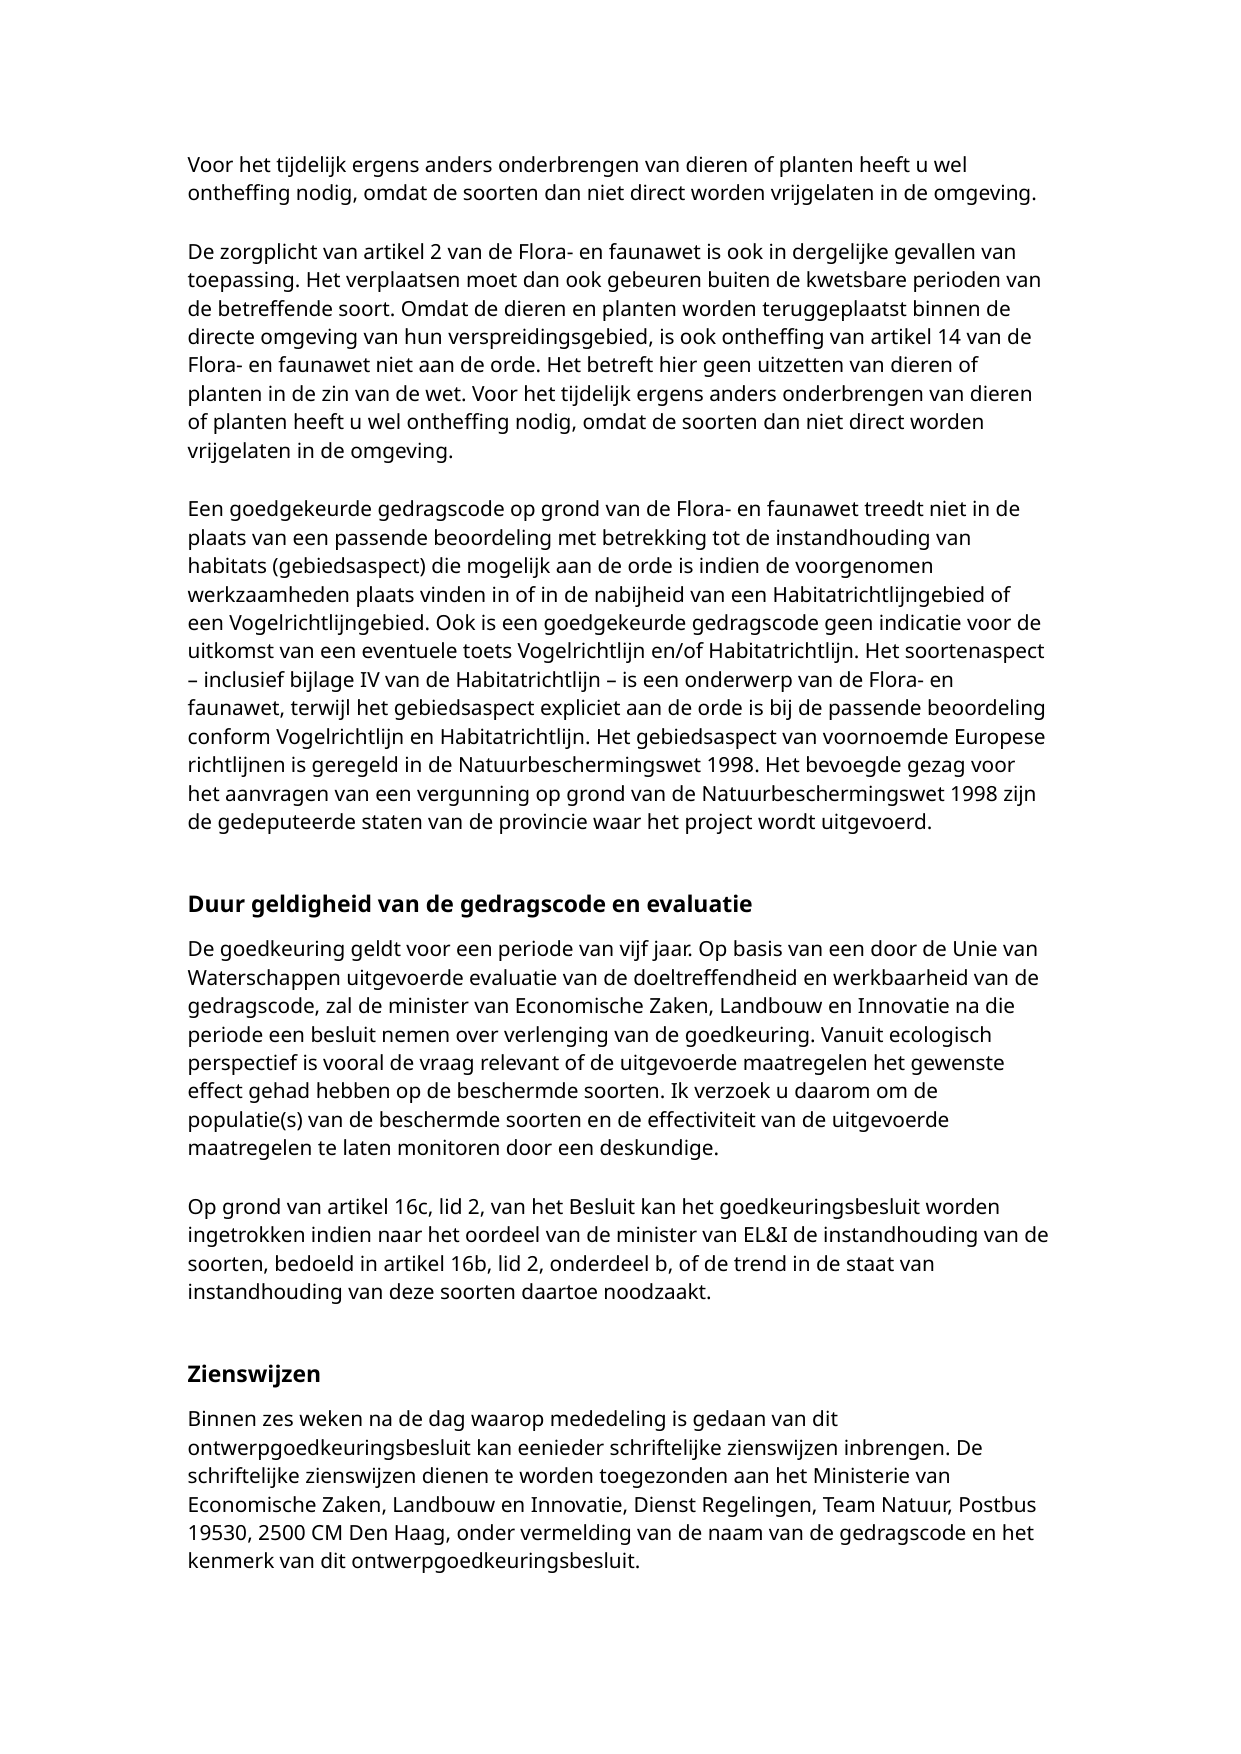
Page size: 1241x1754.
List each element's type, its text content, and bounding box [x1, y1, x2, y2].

text Op grond van artikel 16c, lid 2, van het Besluit kan het goedkeuringsbesluit worden ingetrokken indien naar het oordeel van de minister van EL&I de instandhouding van de soorten, bedoeld in artikel 16b, lid 2, onderdeel b, of de trend in de staat van instandhouding van deze soorten daartoe noodzaakt. [187, 1192, 1053, 1306]
subtitle Zienswijzen [187, 1358, 1053, 1389]
text De zorgplicht van artikel 2 van de Flora- en faunawet is ook in dergelijke gevallen van toepassing. Het verplaatsen moet dan ook gebeuren buiten de kwetsbare perioden van de betreffende soort. Omdat de dieren en planten worden teruggeplaatst binnen de directe omgeving van hun verspreidingsgebied, is ook ontheffing van artikel 14 van de Flora- en faunawet niet aan de orde. Het betreft hier geen uitzetten van dieren of planten in de zin van de wet. Voor het tijdelijk ergens anders onderbrengen van dieren of planten heeft u wel ontheffing nodig, omdat de soorten dan niet direct worden vrijgelaten in de omgeving. [187, 237, 1053, 464]
text De goedkeuring geldt voor een periode van vijf jaar. Op basis van een door de Unie van Waterschappen uitgevoerde evaluatie van de doeltreffendheid en werkbaarheid van de gedragscode, zal de minister van Economische Zaken, Landbouw en Innovatie na die periode een besluit nemen over verlenging van de goedkeuring. Vanuit ecologisch perspectief is vooral de vraag relevant of de uitgevoerde maatregelen het gewenste effect gehad hebben op de beschermde soorten. Ik verzoek u daarom om de populatie(s) van de beschermde soorten en de effectiviteit van de uitgevoerde maatregelen te laten monitoren door een deskundige. [187, 934, 1053, 1162]
text Een goedgekeurde gedragscode op grond van de Flora- en faunawet treedt niet in de plaats van een passende beoordeling met betrekking tot de instandhouding van habitats (gebiedsaspect) die mogelijk aan de orde is indien de voorgenomen werkzaamheden plaats vinden in of in de nabijheid van een Habitatrichtlijngebied of een Vogelrichtlijngebied. Ook is een goedgekeurde gedragscode geen indicatie voor de uitkomst van een eventuele toets Vogelrichtlijn en/of Habitatrichtlijn. Het soortenaspect – inclusief bijlage IV van de Habitatrichtlijn – is een onderwerp van de Flora- en faunawet, terwijl het gebiedsaspect expliciet aan de orde is bij de passende beoordeling conform Vogelrichtlijn en Habitatrichtlijn. Het gebiedsaspect van voornoemde Europese richtlijnen is geregeld in de Natuurbeschermingswet 1998. Het bevoegde gezag voor het aanvragen van een vergunning op grond van de Natuurbeschermingswet 1998 zijn de gedeputeerde staten van de provincie waar het project wordt uitgevoerd. [187, 494, 1053, 836]
text Voor het tijdelijk ergens anders onderbrengen van dieren of planten heeft u wel ontheffing nodig, omdat de soorten dan niet direct worden vrijgelaten in de omgeving. [187, 150, 1053, 207]
text Binnen zes weken na de dag waarop mededeling is gedaan van dit ontwerpgoedkeuringsbesluit kan eenieder schriftelijke zienswijzen inbrengen. De schriftelijke zienswijzen dienen te worden toegezonden aan het Ministerie van Economische Zaken, Landbouw en Innovatie, Dienst Regelingen, Team Natuur, Postbus 19530, 2500 CM Den Haag, onder vermelding van de naam van de gedragscode en het kenmerk van dit ontwerpgoedkeuringsbesluit. [187, 1404, 1053, 1575]
subtitle Duur geldigheid van de gedragscode en evaluatie [187, 888, 1053, 919]
